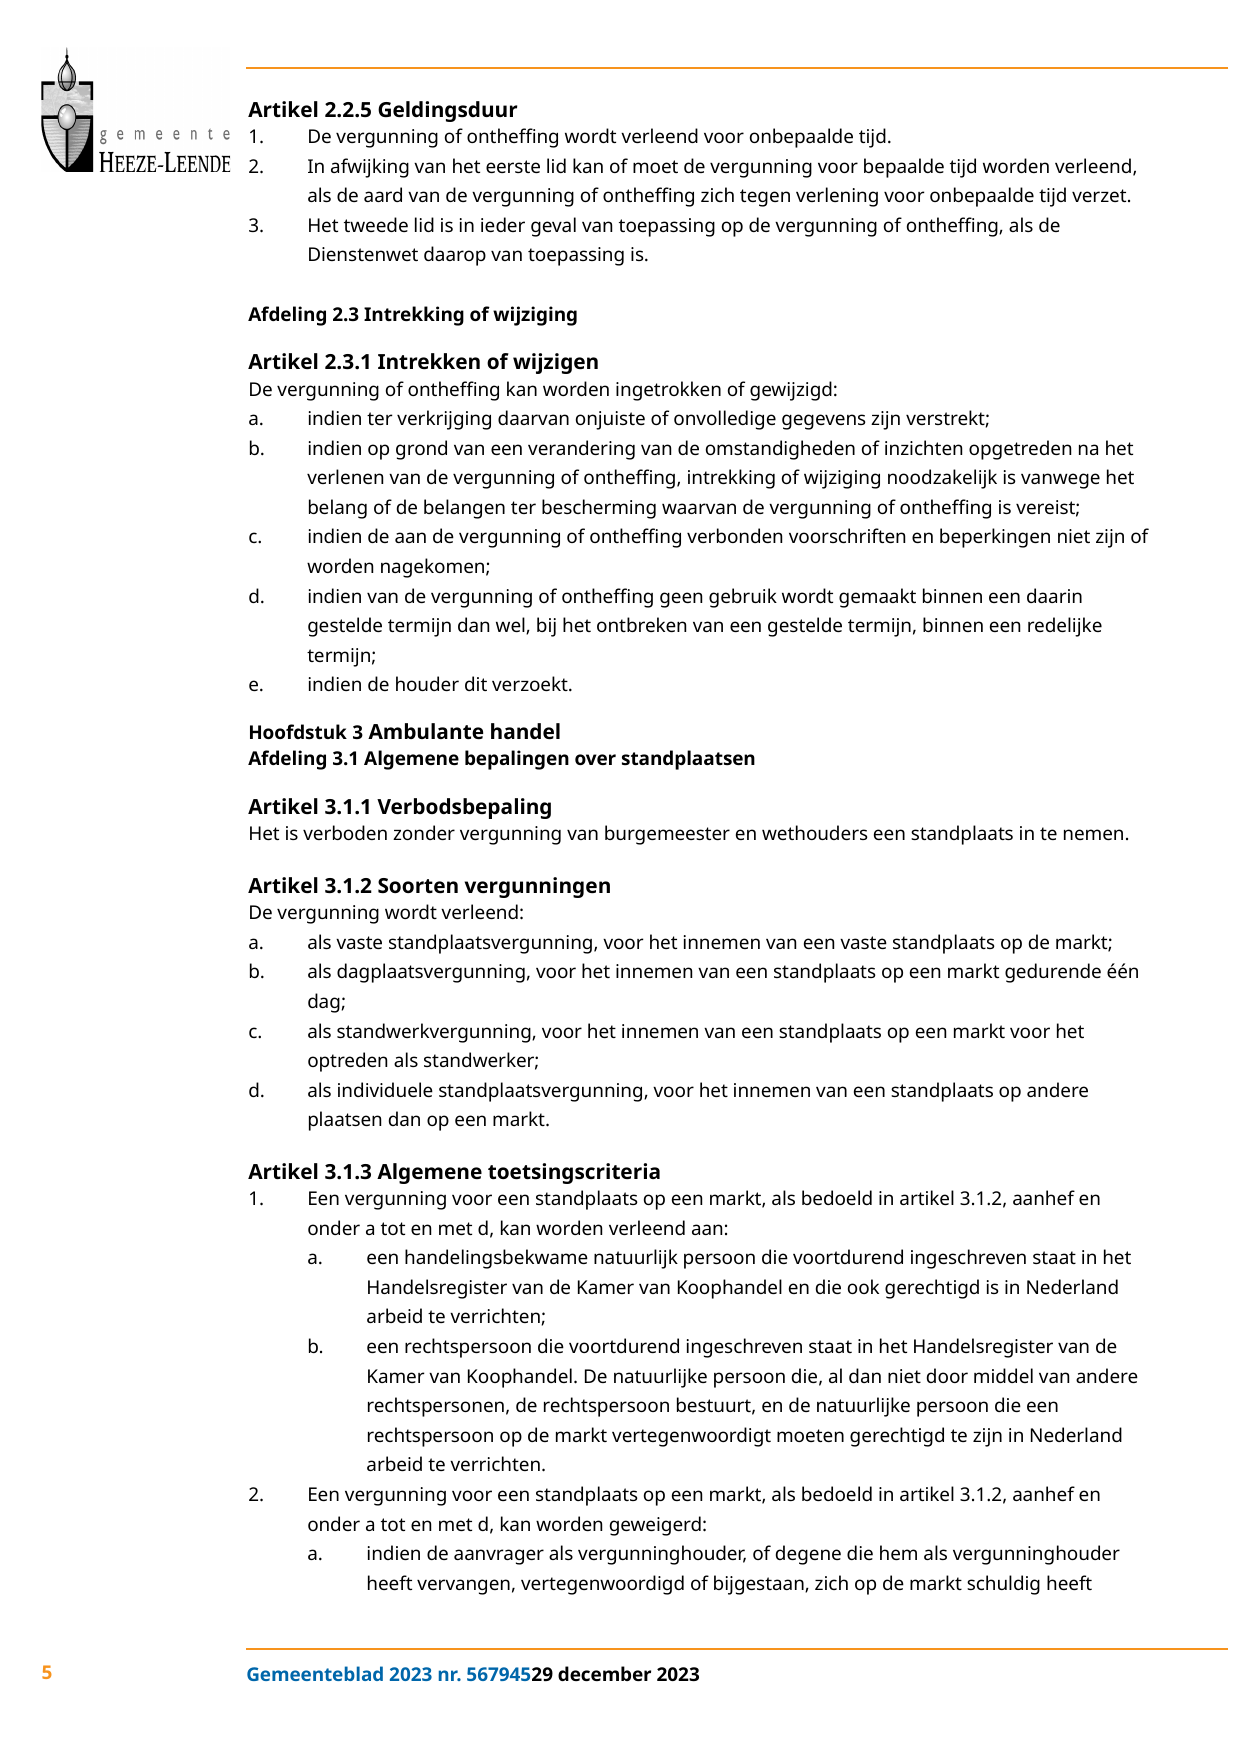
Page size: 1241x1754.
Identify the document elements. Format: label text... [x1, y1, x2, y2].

list Het tweede lid is in ieder geval van toepassing op de vergunning of ontheffing, als de Dienstenwet daarop van toepassing is. [248, 212, 1152, 267]
text De vergunning wordt verleend: [248, 899, 1152, 925]
list indien de aan de vergunning of ontheffing verbonden voorschriften en beperkingen niet zijn of worden nagekomen; [248, 524, 1152, 579]
text Het is verboden zonder vergunning van burgemeester en wethouders een standplaats in te nemen. [248, 821, 1152, 846]
list indien de houder dit verzoekt. [248, 672, 1152, 697]
text Artikel 3.1.2 Soorten vergunningen [248, 871, 1152, 899]
picture [41, 47, 231, 172]
text Artikel 2.2.5 Geldingsduur [248, 95, 1152, 123]
text De vergunning of ontheffing kan worden ingetrokken of gewijzigd: [248, 376, 1152, 401]
text Artikel 2.3.1 Intrekken of wijzigen [248, 347, 1152, 376]
list indien van de vergunning of ontheffing geen gebruik wordt gemaakt binnen een daarin gestelde termijn dan wel, bij het ontbreken van een gestelde termijn, binnen een redelijke termijn; [248, 583, 1152, 668]
text Afdeling 2.3 Intrekking of wijziging [248, 301, 1152, 326]
list indien op grond van een verandering van de omstandigheden of inzichten opgetreden na het verlenen van de vergunning of ontheffing, intrekking of wijziging noodzakelijk is vanwege het belang of de belangen ter bescherming waarvan de vergunning of ontheffing is vereist; [248, 435, 1152, 520]
list als standwerkvergunning, voor het innemen van een standplaats op een markt voor het optreden als standwerker; [248, 1018, 1152, 1073]
list In afwijking van het eerste lid kan of moet de vergunning voor bepaalde tijd worden verleend, als de aard van de vergunning of ontheffing zich tegen verlening voor onbepaalde tijd verzet. [248, 153, 1152, 208]
list De vergunning of ontheffing wordt verleend voor onbepaalde tijd. [248, 123, 1152, 149]
text Afdeling 3.1 Algemene bepalingen over standplaatsen [248, 746, 1152, 771]
text Hoofdstuk 3 Ambulante handel [248, 717, 1152, 746]
list indien ter verkrijging daarvan onjuiste of onvolledige gegevens zijn verstrekt; [248, 405, 1152, 431]
list als vaste standplaatsvergunning, voor het innemen van een vaste standplaats op de markt; [248, 929, 1152, 955]
list een handelingsbekwame natuurlijk persoon die voortdurend ingeschreven staat in het Handelsregister van de Kamer van Koophandel en die ook gerechtigd is in Nederland arbeid te verrichten; [307, 1244, 1152, 1329]
list als individuele standplaatsvergunning, voor het innemen van een standplaats op andere plaatsen dan op een markt. [248, 1077, 1152, 1132]
list indien de aanvrager als vergunninghouder, of degene die hem als vergunninghouder heeft vervangen, vertegenwoordigd of bijgestaan, zich op de markt schuldig heeft [307, 1540, 1152, 1596]
text Artikel 3.1.1 Verbodsbepaling [248, 792, 1152, 821]
list een rechtspersoon die voortdurend ingeschreven staat in het Handelsregister van de Kamer van Koophandel. De natuurlijke persoon die, al dan niet door middel van andere rechtspersonen, de rechtspersoon bestuurt, en de natuurlijke persoon die een rechtspersoon op de markt vertegenwoordigt moeten gerechtigd te zijn in Nederland arbeid te verrichten. [307, 1333, 1152, 1477]
list Een vergunning voor een standplaats op een markt, als bedoeld in artikel 3.1.2, aanhef en onder a tot en met d, kan worden verleend aan: [248, 1185, 1152, 1241]
text Artikel 3.1.3 Algemene toetsingscriteria [248, 1157, 1152, 1185]
list als dagplaatsvergunning, voor het innemen van een standplaats op een markt gedurende één dag; [248, 959, 1152, 1014]
list Een vergunning voor een standplaats op een markt, als bedoeld in artikel 3.1.2, aanhef en onder a tot en met d, kan worden geweigerd: [248, 1481, 1152, 1537]
